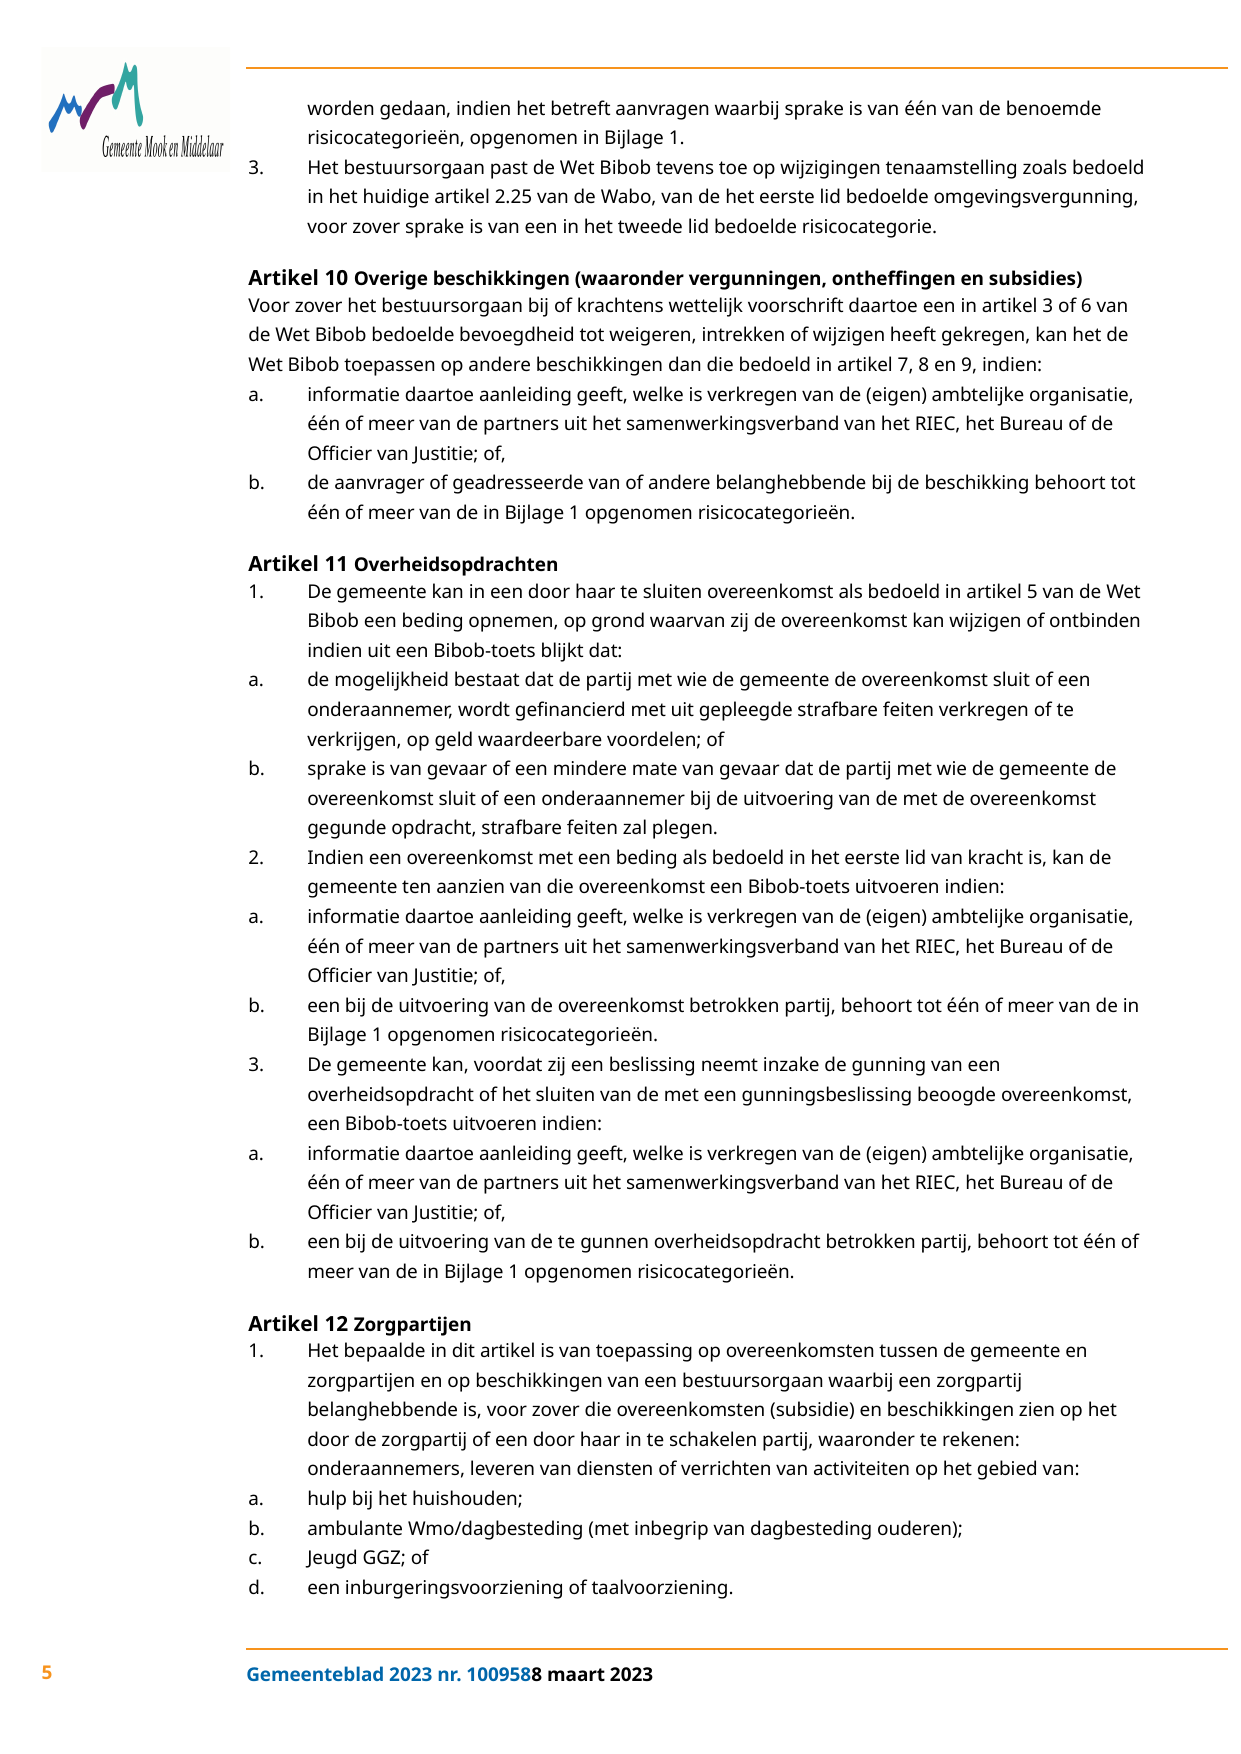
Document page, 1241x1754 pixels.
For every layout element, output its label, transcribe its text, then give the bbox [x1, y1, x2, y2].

list informatie daartoe aanleiding geeft, welke is verkregen van de (eigen) ambtelijke organisatie, één of meer van de partners uit het samenwerkingsverband van het RIEC, het Bureau of de Officier van Justitie; of, [248, 903, 1152, 988]
list informatie daartoe aanleiding geeft, welke is verkregen van de (eigen) ambtelijke organisatie, één of meer van de partners uit het samenwerkingsverband van het RIEC, het Bureau of de Officier van Justitie; of, [248, 1140, 1152, 1225]
list hulp bij het huishouden; [248, 1485, 1152, 1511]
list een bij de uitvoering van de te gunnen overheidsopdracht betrokken partij, behoort tot één of meer van de in Bijlage 1 opgenomen risicocategorieën. [248, 1229, 1152, 1284]
text Artikel 11 Overheidsopdrachten [248, 549, 1152, 578]
list sprake is van gevaar of een mindere mate van gevaar dat de partij met wie de gemeente de overeenkomst sluit of een onderaannemer bij de uitvoering van de met de overeenkomst gegunde opdracht, strafbare feiten zal plegen. [248, 755, 1152, 840]
list ambulante Wmo/dagbesteding (met inbegrip van dagbesteding ouderen); [248, 1515, 1152, 1540]
list informatie daartoe aanleiding geeft, welke is verkregen van de (eigen) ambtelijke organisatie, één of meer van de partners uit het samenwerkingsverband van het RIEC, het Bureau of de Officier van Justitie; of, [248, 381, 1152, 466]
list Jeugd GGZ; of [248, 1544, 1152, 1570]
list Het bestuursorgaan past de Wet Bibob tevens toe op wijzigingen tenaamstelling zoals bedoeld in het huidige artikel 2.25 van de Wabo, van de het eerste lid bedoelde omgevingsvergunning, voor zover sprake is van een in het tweede lid bedoelde risicocategorie. [248, 154, 1152, 239]
text Voor zover het bestuursorgaan bij of krachtens wettelijk voorschrift daartoe een in artikel 3 of 6 van de Wet Bibob bedoelde bevoegdheid tot weigeren, intrekken of wijzigen heeft gekregen, kan het de Wet Bibob toepassen op andere beschikkingen dan die bedoeld in artikel 7, 8 en 9, indien: [248, 292, 1152, 377]
text Artikel 12 Zorgpartijen [248, 1309, 1152, 1337]
list een inburgeringsvoorziening of taalvoorziening. [248, 1574, 1152, 1599]
list De gemeente kan in een door haar te sluiten overeenkomst als bedoeld in artikel 5 van de Wet Bibob een beding opnemen, op grond waarvan zij de overeenkomst kan wijzigen of ontbinden indien uit een Bibob-toets blijkt dat: [248, 578, 1152, 663]
list de aanvrager of geadresseerde van of andere belanghebbende bij de beschikking behoort tot één of meer van de in Bijlage 1 opgenomen risicocategorieën. [248, 469, 1152, 525]
text Artikel 10 Overige beschikkingen (waaronder vergunningen, ontheffingen en subsidies) [248, 263, 1152, 292]
picture [41, 47, 231, 172]
list Indien een overeenkomst met een beding als bedoeld in het eerste lid van kracht is, kan de gemeente ten aanzien van die overeenkomst een Bibob-toets uitvoeren indien: [248, 844, 1152, 899]
list worden gedaan, indien het betreft aanvragen waarbij sprake is van één van de benoemde risicocategorieën, opgenomen in Bijlage 1. [248, 95, 1152, 150]
list de mogelijkheid bestaat dat de partij met wie de gemeente de overeenkomst sluit of een onderaannemer, wordt gefinancierd met uit gepleegde strafbare feiten verkregen of te verkrijgen, op geld waardeerbare voordelen; of [248, 667, 1152, 752]
list een bij de uitvoering van de overeenkomst betrokken partij, behoort tot één of meer van de in Bijlage 1 opgenomen risicocategorieën. [248, 992, 1152, 1047]
list Het bepaalde in dit artikel is van toepassing op overeenkomsten tussen de gemeente en zorgpartijen en op beschikkingen van een bestuursorgaan waarbij een zorgpartij belanghebbende is, voor zover die overeenkomsten (subsidie) en beschikkingen zien op het door de zorgpartij of een door haar in te schakelen partij, waaronder te rekenen: onderaannemers, leveren van diensten of verrichten van activiteiten op het gebied van: [248, 1337, 1152, 1481]
list De gemeente kan, voordat zij een beslissing neemt inzake de gunning van een overheidsopdracht of het sluiten van de met een gunningsbeslissing beoogde overeenkomst, een Bibob-toets uitvoeren indien: [248, 1051, 1152, 1136]
